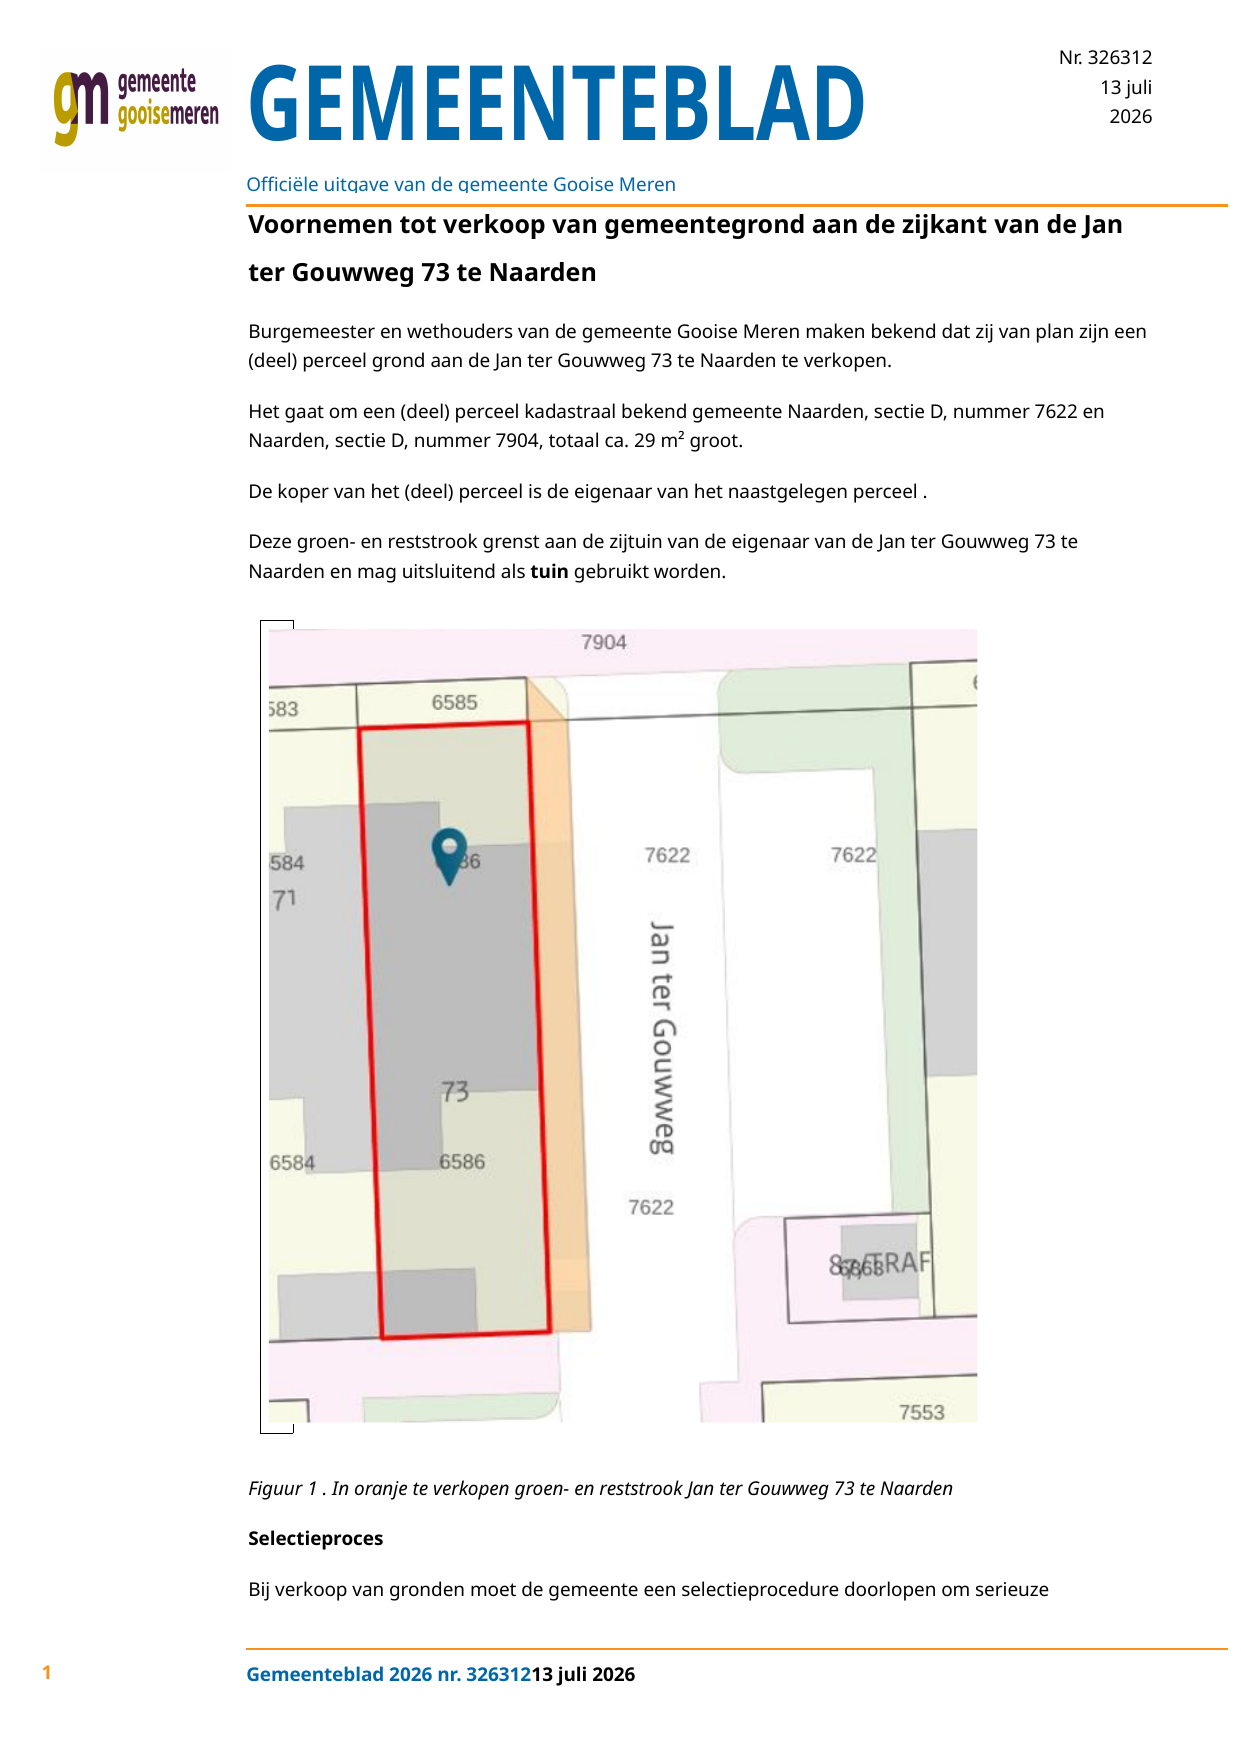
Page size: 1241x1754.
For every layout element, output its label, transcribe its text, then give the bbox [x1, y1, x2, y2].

text Bij verkoop van gronden moet de gemeente een selectieprocedure doorlopen om serieuze [248, 1576, 1152, 1602]
picture [268, 629, 978, 1424]
text Selectieproces [248, 1526, 1152, 1551]
text Voornemen tot verkoop van gemeentegrond aan de zijkant van de Jan ter Gouwweg 73 te Naarden [248, 207, 1152, 288]
text Het gaat om een (deel) perceel kadastraal bekend gemeente Naarden, sectie D, nummer 7622 en Naarden, sectie D, nummer 7904, totaal ca. 29 m² groot. [248, 398, 1152, 453]
text Figuur 1 . In oranje te verkopen groen- en reststrook Jan ter Gouwweg 73 te Naarden [248, 1475, 1152, 1501]
picture [41, 47, 231, 172]
text Burgemeester en wethouders van de gemeente Gooise Meren maken bekend dat zij van plan zijn een (deel) perceel grond aan de Jan ter Gouwweg 73 te Naarden te verkopen. [248, 318, 1152, 373]
text Deze groen- en reststrook grenst aan de zijtuin van de eigenaar van de Jan ter Gouwweg 73 te Naarden en mag uitsluitend als tuin gebruikt worden. [248, 528, 1152, 584]
text De koper van het (deel) perceel is de eigenaar van het naastgelegen perceel . [248, 478, 1152, 504]
